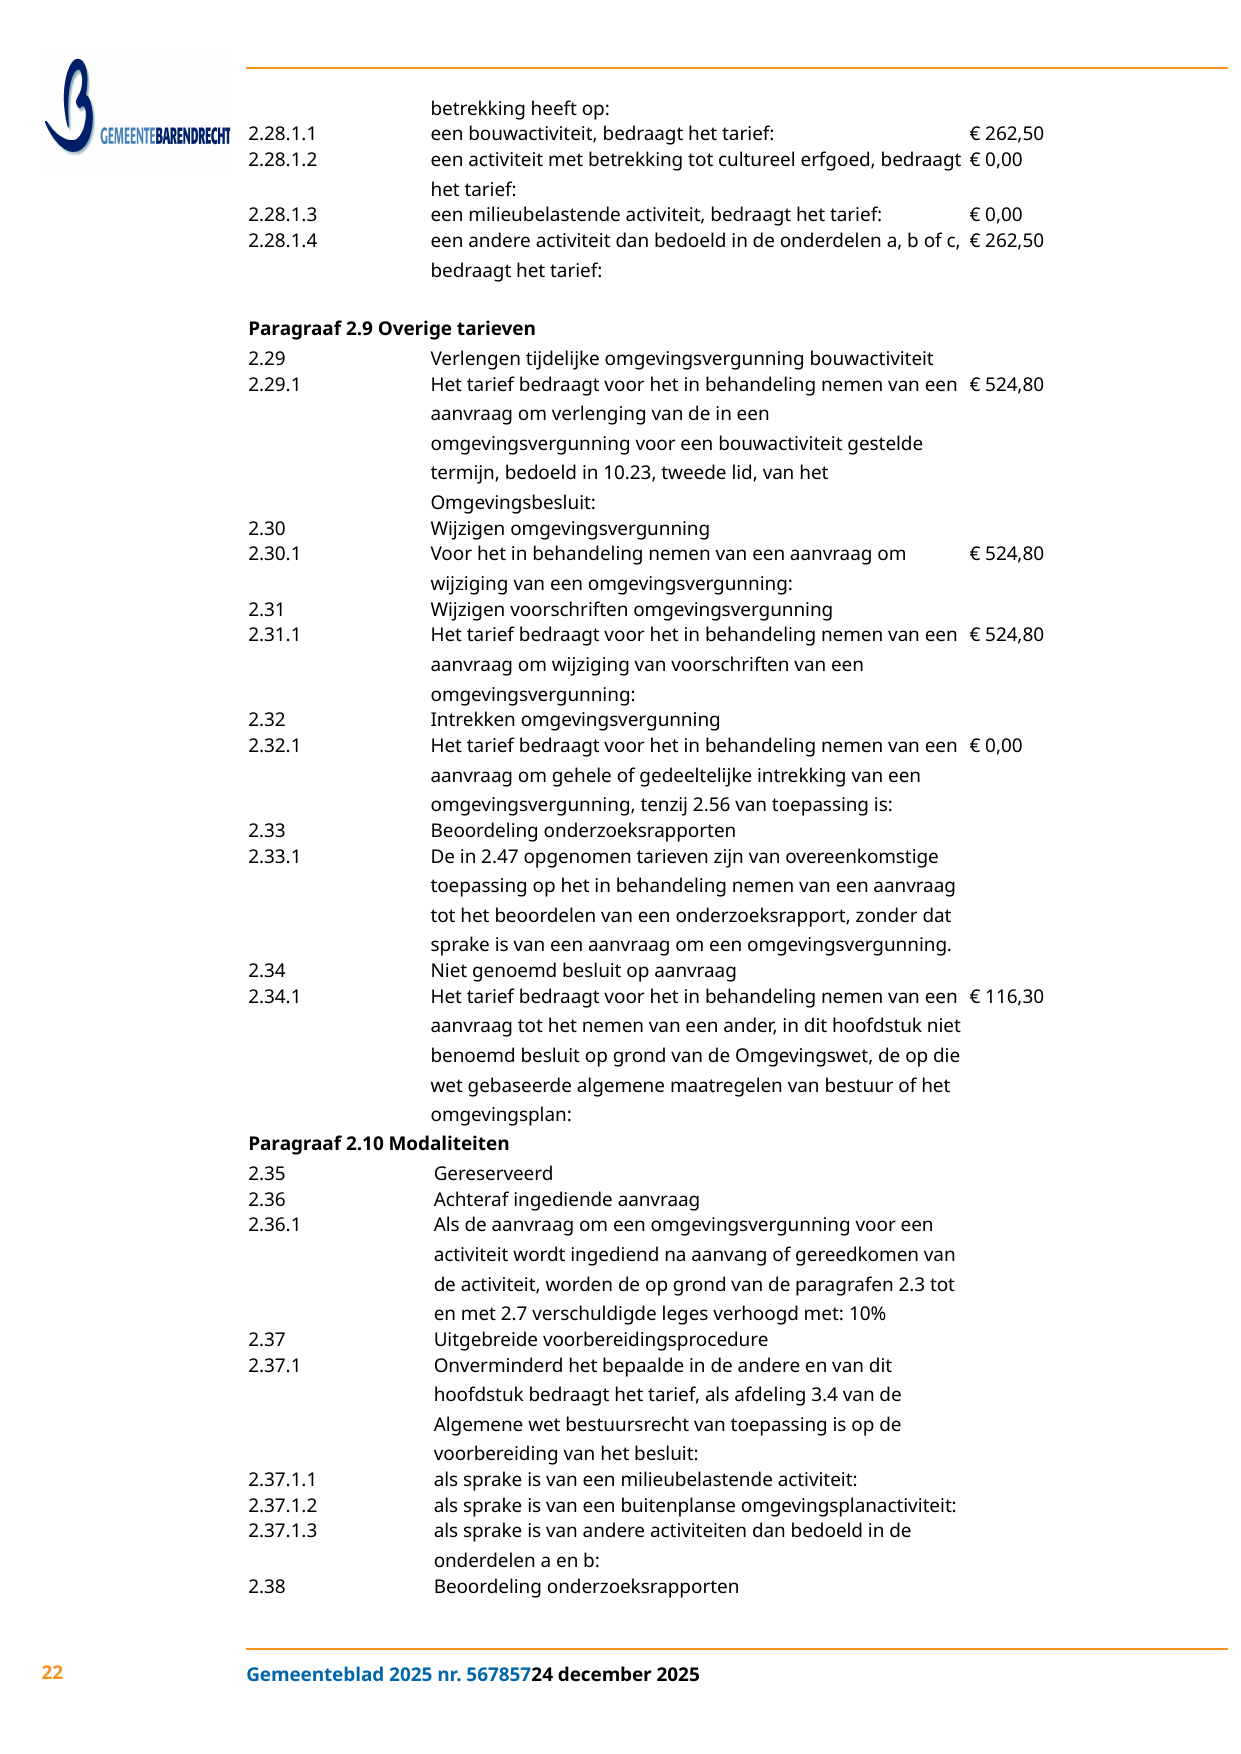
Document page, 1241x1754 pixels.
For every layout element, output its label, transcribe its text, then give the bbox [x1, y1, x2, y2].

table_cell € 0,00 [969, 732, 1152, 817]
table_cell 2.28.1.3 [248, 202, 430, 227]
table_cell als sprake is van een milieubelastende activiteit: [434, 1466, 966, 1492]
table_cell Wijzigen omgevingsvergunning [430, 515, 969, 541]
table_cell 2.36 [248, 1186, 433, 1212]
table_cell [969, 515, 1152, 541]
table_cell 2.37.1.2 [248, 1492, 433, 1518]
table_cell [966, 1518, 1152, 1573]
table_cell een activiteit met betrekking tot cultureel erfgoed, bedraagt het tarief: [430, 146, 969, 202]
table_cell 2.37.1.3 [248, 1518, 433, 1573]
table_cell Het tarief bedraagt voor het in behandeling nemen van een aanvraag om wijziging van voorschriften van een omgevingsvergunning: [430, 622, 969, 707]
table_cell € 0,00 [969, 202, 1152, 227]
table_cell [966, 1492, 1152, 1518]
table_cell Beoordeling onderzoeksrapporten [434, 1573, 966, 1599]
table_cell € 0,00 [969, 146, 1152, 202]
table_cell 2.37.1 [248, 1352, 433, 1466]
table_cell betrekking heeft op: [430, 95, 969, 121]
table_cell € 524,80 [969, 622, 1152, 707]
table_cell Niet genoemd besluit op aanvraag [430, 958, 969, 983]
table_cell € 524,80 [969, 541, 1152, 596]
text Paragraaf 2.9 Overige tarieven [248, 315, 1152, 341]
text Paragraaf 2.10 Modaliteiten [248, 1130, 1152, 1156]
table_cell 2.37.1.1 [248, 1466, 433, 1492]
table_cell 2.30 [248, 515, 430, 541]
table_cell 2.34.1 [248, 983, 430, 1127]
table_cell [969, 596, 1152, 622]
table_cell 2.33.1 [248, 843, 430, 957]
table_cell [966, 1352, 1152, 1466]
table_cell [966, 1212, 1152, 1326]
table_cell [969, 95, 1152, 121]
table_cell De in 2.47 opgenomen tarieven zijn van overeenkomstige toepassing op het in behandeling nemen van een aanvraag tot het beoordelen van een onderzoeksrapport, zonder dat sprake is van een aanvraag om een omgevingsvergunning. [430, 843, 969, 957]
table_cell 2.28.1.2 [248, 146, 430, 202]
table_cell Het tarief bedraagt voor het in behandeling nemen van een aanvraag tot het nemen van een ander, in dit hoofdstuk niet benoemd besluit op grond van de Omgevingswet, de op die wet gebaseerde algemene maatregelen van bestuur of het omgevingsplan: [430, 983, 969, 1127]
table_cell Wijzigen voorschriften omgevingsvergunning [430, 596, 969, 622]
table_cell een bouwactiviteit, bedraagt het tarief: [430, 121, 969, 146]
table_cell € 262,50 [969, 121, 1152, 146]
table_cell als sprake is van een buitenplanse omgevingsplanactiviteit: [434, 1492, 966, 1518]
table_cell Beoordeling onderzoeksrapporten [430, 817, 969, 843]
table_cell € 262,50 [969, 227, 1152, 283]
table_cell Het tarief bedraagt voor het in behandeling nemen van een aanvraag om verlenging van de in een omgevingsvergunning voor een bouwactiviteit gestelde termijn, bedoeld in 10.23, tweede lid, van het Omgevingsbesluit: [430, 371, 969, 515]
table_cell [969, 843, 1152, 957]
table_cell Voor het in behandeling nemen van een aanvraag om wijziging van een omgevingsvergunning: [430, 541, 969, 596]
table_cell 2.31.1 [248, 622, 430, 707]
table_cell 2.36.1 [248, 1212, 433, 1326]
table_header 2.29 [248, 345, 430, 371]
table_header 2.35 [248, 1160, 433, 1186]
table_cell [966, 1466, 1152, 1492]
table_cell Uitgebreide voorbereidingsprocedure [434, 1326, 966, 1352]
picture [41, 47, 231, 172]
table_cell [248, 95, 430, 121]
table_cell 2.28.1.1 [248, 121, 430, 146]
table_cell Als de aanvraag om een omgevingsvergunning voor een activiteit wordt ingediend na aanvang of gereedkomen van de activiteit, worden de op grond van de paragrafen 2.3 tot en met 2.7 verschuldigde leges verhoogd met: 10% [434, 1212, 966, 1326]
table_cell € 524,80 [969, 371, 1152, 515]
table_cell 2.28.1.4 [248, 227, 430, 283]
table_cell 2.37 [248, 1326, 433, 1352]
table_cell Onverminderd het bepaalde in de andere en van dit hoofdstuk bedraagt het tarief, als afdeling 3.4 van de Algemene wet bestuursrecht van toepassing is op de voorbereiding van het besluit: [434, 1352, 966, 1466]
table_cell [966, 1326, 1152, 1352]
table_cell [966, 1573, 1152, 1599]
table_cell 2.38 [248, 1573, 433, 1599]
table_cell 2.34 [248, 958, 430, 983]
table_cell een milieubelastende activiteit, bedraagt het tarief: [430, 202, 969, 227]
table_cell 2.32 [248, 707, 430, 732]
table_header Gereserveerd [434, 1160, 966, 1186]
table_cell 2.32.1 [248, 732, 430, 817]
table_cell 2.29.1 [248, 371, 430, 515]
table_header [966, 1160, 1152, 1186]
table_cell [969, 817, 1152, 843]
table_cell Achteraf ingediende aanvraag [434, 1186, 966, 1212]
table_cell als sprake is van andere activiteiten dan bedoeld in de onderdelen a en b: [434, 1518, 966, 1573]
table_cell [966, 1186, 1152, 1212]
table_cell 2.30.1 [248, 541, 430, 596]
table_cell € 116,30 [969, 983, 1152, 1127]
table_cell een andere activiteit dan bedoeld in de onderdelen a, b of c, bedraagt het tarief: [430, 227, 969, 283]
table_header Verlengen tijdelijke omgevingsvergunning bouwactiviteit [430, 345, 969, 371]
table_cell [969, 958, 1152, 983]
table_cell Het tarief bedraagt voor het in behandeling nemen van een aanvraag om gehele of gedeeltelijke intrekking van een omgevingsvergunning, tenzij 2.56 van toepassing is: [430, 732, 969, 817]
table_cell 2.31 [248, 596, 430, 622]
table_cell Intrekken omgevingsvergunning [430, 707, 969, 732]
table_cell [969, 707, 1152, 732]
table_header [969, 345, 1152, 371]
table_cell 2.33 [248, 817, 430, 843]
